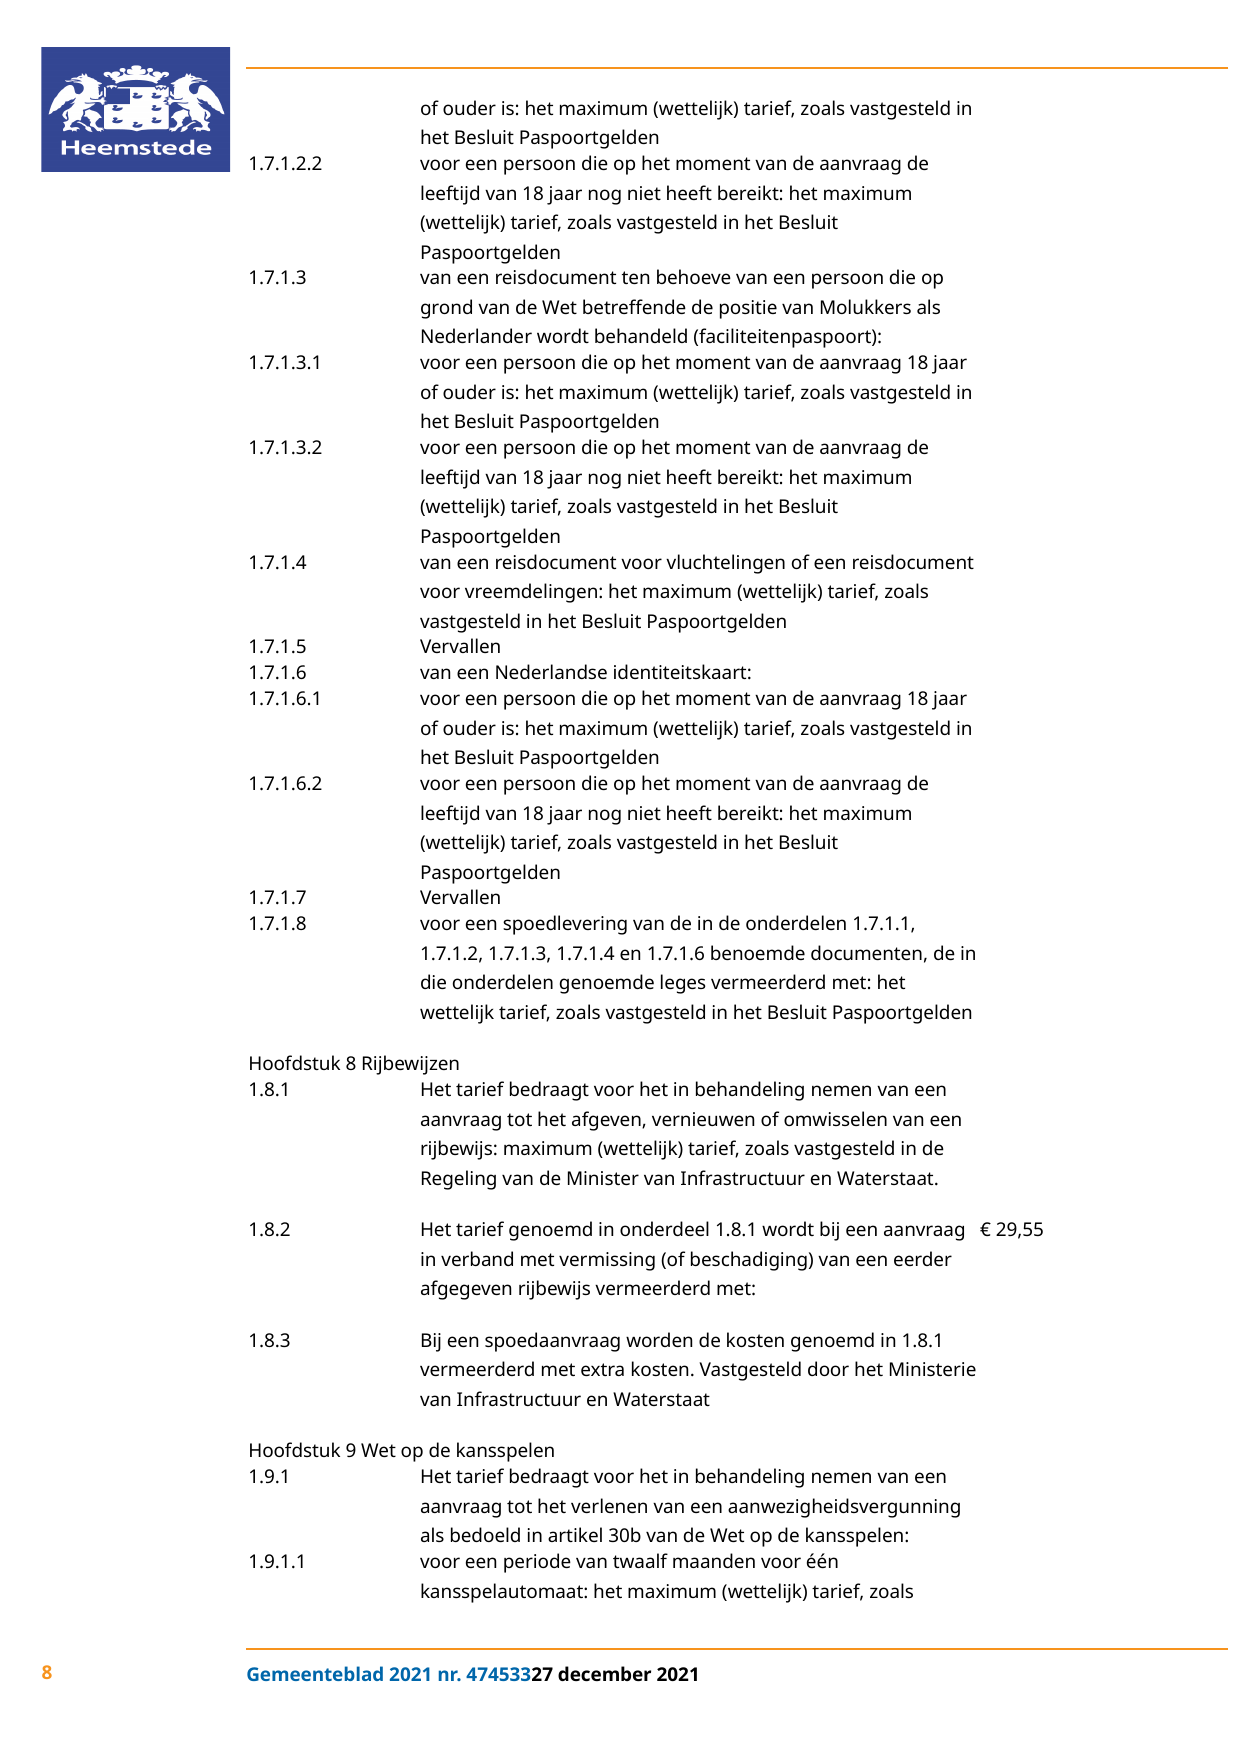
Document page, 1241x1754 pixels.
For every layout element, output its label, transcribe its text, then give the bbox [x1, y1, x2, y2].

table_cell 1.7.1.5 [248, 634, 420, 659]
table_cell [980, 1327, 1152, 1412]
table_cell [248, 1301, 420, 1327]
table_cell [980, 1548, 1152, 1604]
table_cell [420, 1412, 980, 1438]
table_cell 1.9.1.1 [248, 1548, 420, 1604]
table_cell van een reisdocument ten behoeve van een persoon die op grond van de Wet betreffende de positie van Molukkers als Nederlander wordt behandeld (faciliteitenpaspoort): [420, 265, 980, 349]
table_cell [980, 350, 1152, 434]
table_cell [980, 1025, 1152, 1051]
table_cell 1.7.1.4 [248, 549, 420, 634]
table_cell 1.7.1.7 [248, 885, 420, 910]
table_cell Vervallen [420, 885, 980, 910]
table_cell 1.8.2 [248, 1216, 420, 1301]
table_cell 1.7.1.6 [248, 660, 420, 685]
table_cell [980, 685, 1152, 770]
table_cell Het tarief bedraagt voor het in behandeling nemen van een aanvraag tot het afgeven, vernieuwen of omwisselen van een rijbewijs: maximum (wettelijk) tarief, zoals vastgesteld in de Regeling van de Minister van Infrastructuur en Waterstaat. [420, 1076, 980, 1191]
table_cell [980, 885, 1152, 910]
table_cell [248, 1025, 420, 1051]
table_cell Hoofdstuk 8 Rijbewijzen [248, 1051, 1152, 1076]
table_cell [980, 770, 1152, 884]
table_cell [248, 1191, 420, 1216]
table_cell Bij een spoedaanvraag worden de kosten genoemd in 1.8.1 vermeerderd met extra kosten. Vastgesteld door het Ministerie van Infrastructuur en Waterstaat [420, 1327, 980, 1412]
table_cell [420, 1025, 980, 1051]
table_cell [248, 95, 420, 150]
table_cell 1.8.3 [248, 1327, 420, 1412]
picture [41, 47, 231, 172]
table_cell [980, 265, 1152, 349]
table_cell 1.7.1.3 [248, 265, 420, 349]
table_cell [248, 1412, 420, 1438]
table_cell [980, 1464, 1152, 1548]
table_cell [980, 150, 1152, 264]
table_cell [980, 549, 1152, 634]
table_cell [980, 660, 1152, 685]
table_cell Hoofdstuk 9 Wet op de kansspelen [248, 1438, 1152, 1463]
table_cell Vervallen [420, 634, 980, 659]
table_cell of ouder is: het maximum (wettelijk) tarief, zoals vastgesteld in het Besluit Paspoortgelden [420, 95, 980, 150]
table_cell van een Nederlandse identiteitskaart: [420, 660, 980, 685]
table_cell [980, 1191, 1152, 1216]
table_cell [420, 1191, 980, 1216]
table_cell voor een persoon die op het moment van de aanvraag de leeftijd van 18 jaar nog niet heeft bereikt: het maximum (wettelijk) tarief, zoals vastgesteld in het Besluit Paspoortgelden [420, 150, 980, 264]
table_cell voor een persoon die op het moment van de aanvraag 18 jaar of ouder is: het maximum (wettelijk) tarief, zoals vastgesteld in het Besluit Paspoortgelden [420, 685, 980, 770]
table_cell voor een persoon die op het moment van de aanvraag 18 jaar of ouder is: het maximum (wettelijk) tarief, zoals vastgesteld in het Besluit Paspoortgelden [420, 350, 980, 434]
table_cell 1.7.1.8 [248, 910, 420, 1025]
table_cell van een reisdocument voor vluchtelingen of een reisdocument voor vreemdelingen: het maximum (wettelijk) tarief, zoals vastgesteld in het Besluit Paspoortgelden [420, 549, 980, 634]
table_cell [420, 1301, 980, 1327]
table_cell voor een persoon die op het moment van de aanvraag de leeftijd van 18 jaar nog niet heeft bereikt: het maximum (wettelijk) tarief, zoals vastgesteld in het Besluit Paspoortgelden [420, 770, 980, 884]
table_cell voor een persoon die op het moment van de aanvraag de leeftijd van 18 jaar nog niet heeft bereikt: het maximum (wettelijk) tarief, zoals vastgesteld in het Besluit Paspoortgelden [420, 434, 980, 549]
table_cell 1.7.1.3.1 [248, 350, 420, 434]
table_cell voor een spoedlevering van de in de onderdelen 1.7.1.1, 1.7.1.2, 1.7.1.3, 1.7.1.4 en 1.7.1.6 benoemde documenten, de in die onderdelen genoemde leges vermeerderd met: het wettelijk tarief, zoals vastgesteld in het Besluit Paspoortgelden [420, 910, 980, 1025]
table_cell 1.7.1.6.2 [248, 770, 420, 884]
table_cell [980, 634, 1152, 659]
table_cell Het tarief genoemd in onderdeel 1.8.1 wordt bij een aanvraag in verband met vermissing (of beschadiging) van een eerder afgegeven rijbewijs vermeerderd met: [420, 1216, 980, 1301]
table_cell 1.8.1 [248, 1076, 420, 1191]
table_cell 1.7.1.2.2 [248, 150, 420, 264]
table_cell [980, 910, 1152, 1025]
table_cell [980, 95, 1152, 150]
table_cell voor een periode van twaalf maanden voor één kansspelautomaat: het maximum (wettelijk) tarief, zoals [420, 1548, 980, 1604]
table_cell 1.7.1.3.2 [248, 434, 420, 549]
table_cell 1.9.1 [248, 1464, 420, 1548]
table_cell [980, 1301, 1152, 1327]
table_cell 1.7.1.6.1 [248, 685, 420, 770]
table_cell [980, 1076, 1152, 1191]
table_cell € 29,55 [980, 1216, 1152, 1301]
table_cell Het tarief bedraagt voor het in behandeling nemen van een aanvraag tot het verlenen van een aanwezigheidsvergunning als bedoeld in artikel 30b van de Wet op de kansspelen: [420, 1464, 980, 1548]
table_cell [980, 434, 1152, 549]
table_cell [980, 1412, 1152, 1438]
